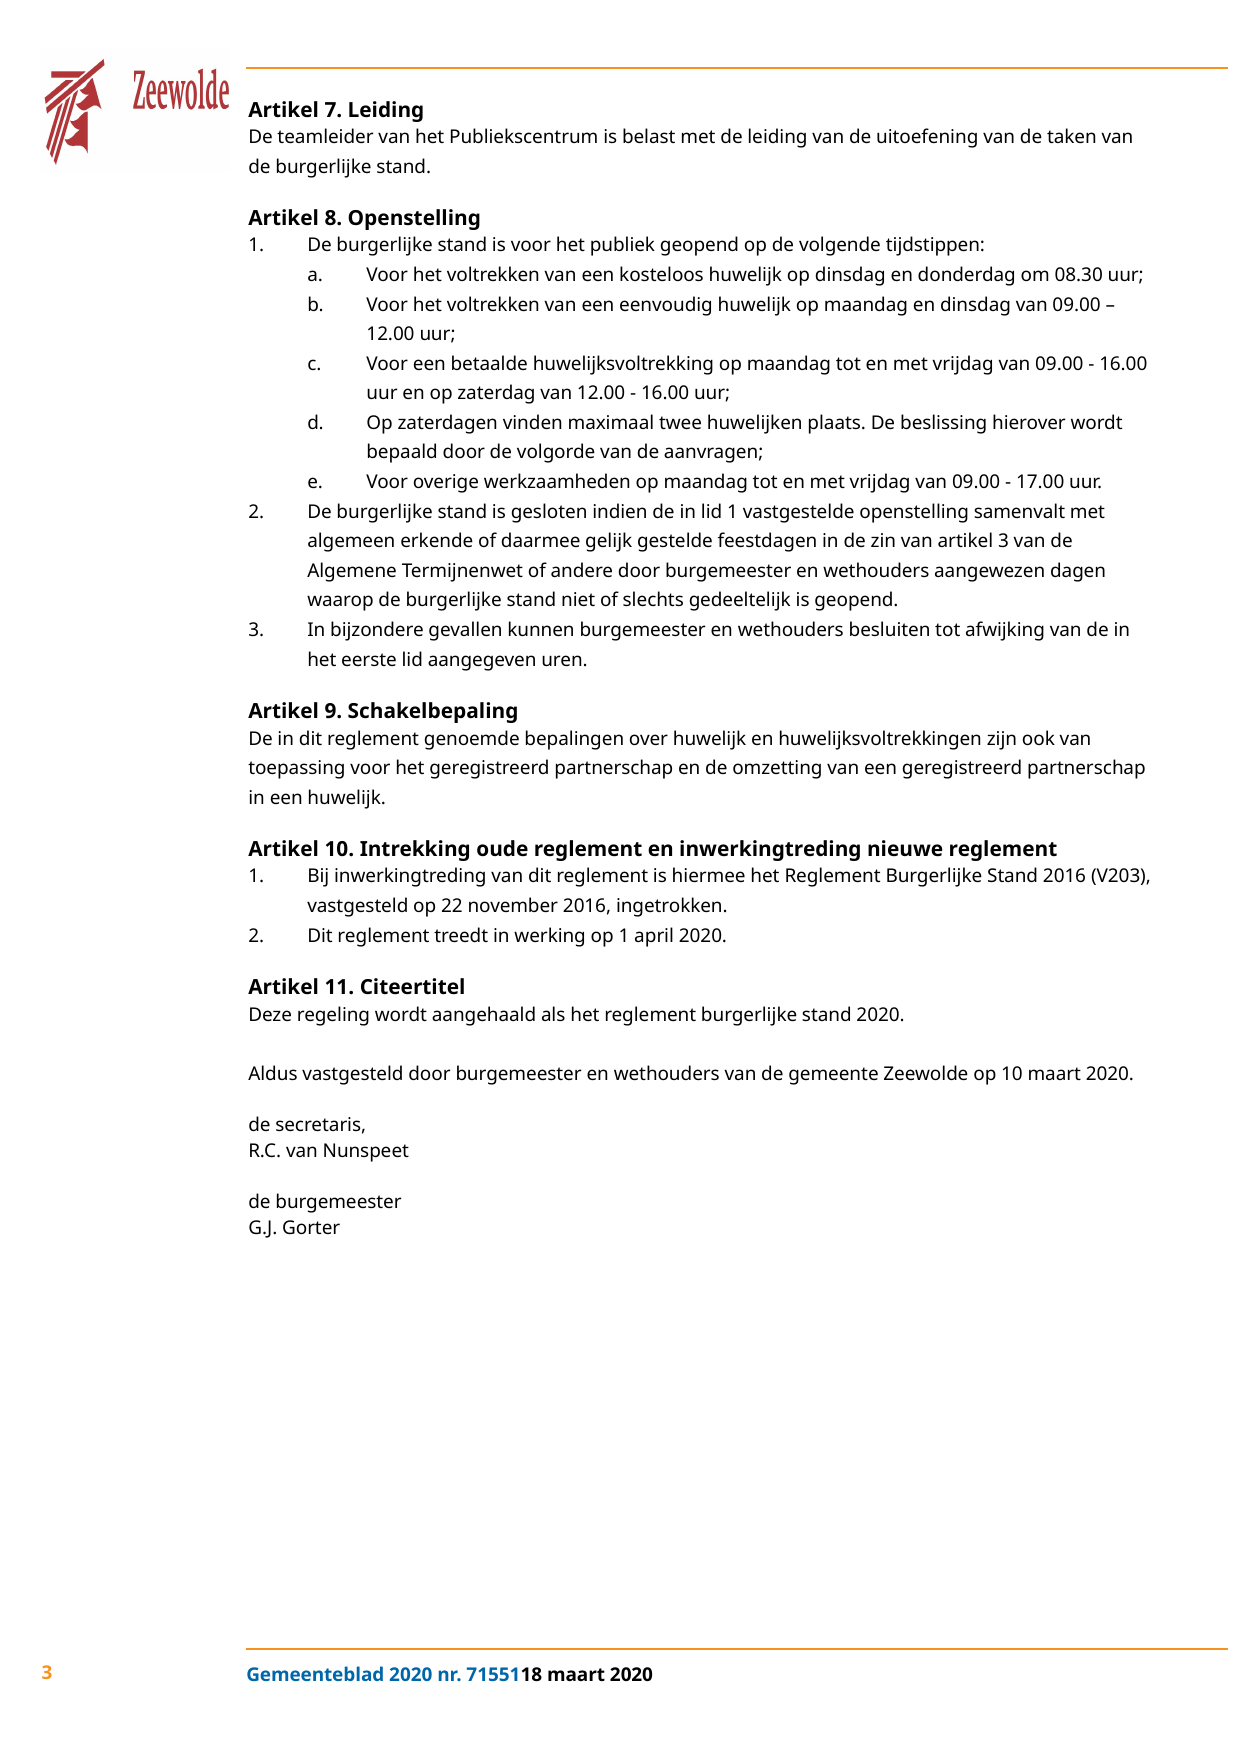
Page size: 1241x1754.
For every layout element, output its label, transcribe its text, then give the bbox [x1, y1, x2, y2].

text Artikel 8. Openstelling [248, 203, 1152, 232]
picture [41, 47, 231, 172]
list Op zaterdagen vinden maximaal twee huwelijken plaats. De beslissing hierover wordt bepaald door de volgorde van de aanvragen; [307, 409, 1152, 464]
list De burgerlijke stand is voor het publiek geopend op de volgende tijdstippen: [248, 232, 1152, 257]
list Voor overige werkzaamheden op maandag tot en met vrijdag van 09.00 - 17.00 uur. [307, 468, 1152, 494]
text Artikel 11. Citeertitel [248, 972, 1152, 1001]
text R.C. van Nunspeet [248, 1137, 1152, 1163]
text Aldus vastgesteld door burgemeester en wethouders van de gemeente Zeewolde op 10 maart 2020. [248, 1060, 1152, 1086]
text De teamleider van het Publiekscentrum is belast met de leiding van de uitoefening van de taken van de burgerlijke stand. [248, 123, 1152, 178]
list Voor een betaalde huwelijksvoltrekking op maandag tot en met vrijdag van 09.00 - 16.00 uur en op zaterdag van 12.00 - 16.00 uur; [307, 350, 1152, 405]
text Artikel 9. Schakelbepaling [248, 696, 1152, 725]
text G.J. Gorter [248, 1214, 1152, 1240]
list Dit reglement treedt in werking op 1 april 2020. [248, 922, 1152, 948]
list De burgerlijke stand is gesloten indien de in lid 1 vastgestelde openstelling samenvalt met algemeen erkende of daarmee gelijk gestelde feestdagen in de zin van artikel 3 van de Algemene Termijnenwet of andere door burgemeester en wethouders aangewezen dagen waarop de burgerlijke stand niet of slechts gedeeltelijk is geopend. [248, 498, 1152, 612]
list Bij inwerkingtreding van dit reglement is hiermee het Reglement Burgerlijke Stand 2016 (V203), vastgesteld op 22 november 2016, ingetrokken. [248, 863, 1152, 918]
text De in dit reglement genoemde bepalingen over huwelijk en huwelijksvoltrekkingen zijn ook van toepassing voor het geregistreerd partnerschap en de omzetting van een geregistreerd partnerschap in een huwelijk. [248, 725, 1152, 809]
list Voor het voltrekken van een kosteloos huwelijk op dinsdag en donderdag om 08.30 uur; [307, 261, 1152, 287]
text de secretaris, [248, 1111, 1152, 1137]
list In bijzondere gevallen kunnen burgemeester en wethouders besluiten tot afwijking van de in het eerste lid aangegeven uren. [248, 616, 1152, 672]
text de burgemeester [248, 1188, 1152, 1214]
text Artikel 10. Intrekking oude reglement en inwerkingtreding nieuwe reglement [248, 834, 1152, 863]
text Artikel 7. Leiding [248, 95, 1152, 123]
text Deze regeling wordt aangehaald als het reglement burgerlijke stand 2020. [248, 1001, 1152, 1026]
list Voor het voltrekken van een eenvoudig huwelijk op maandag en dinsdag van 09.00 – 12.00 uur; [307, 291, 1152, 346]
